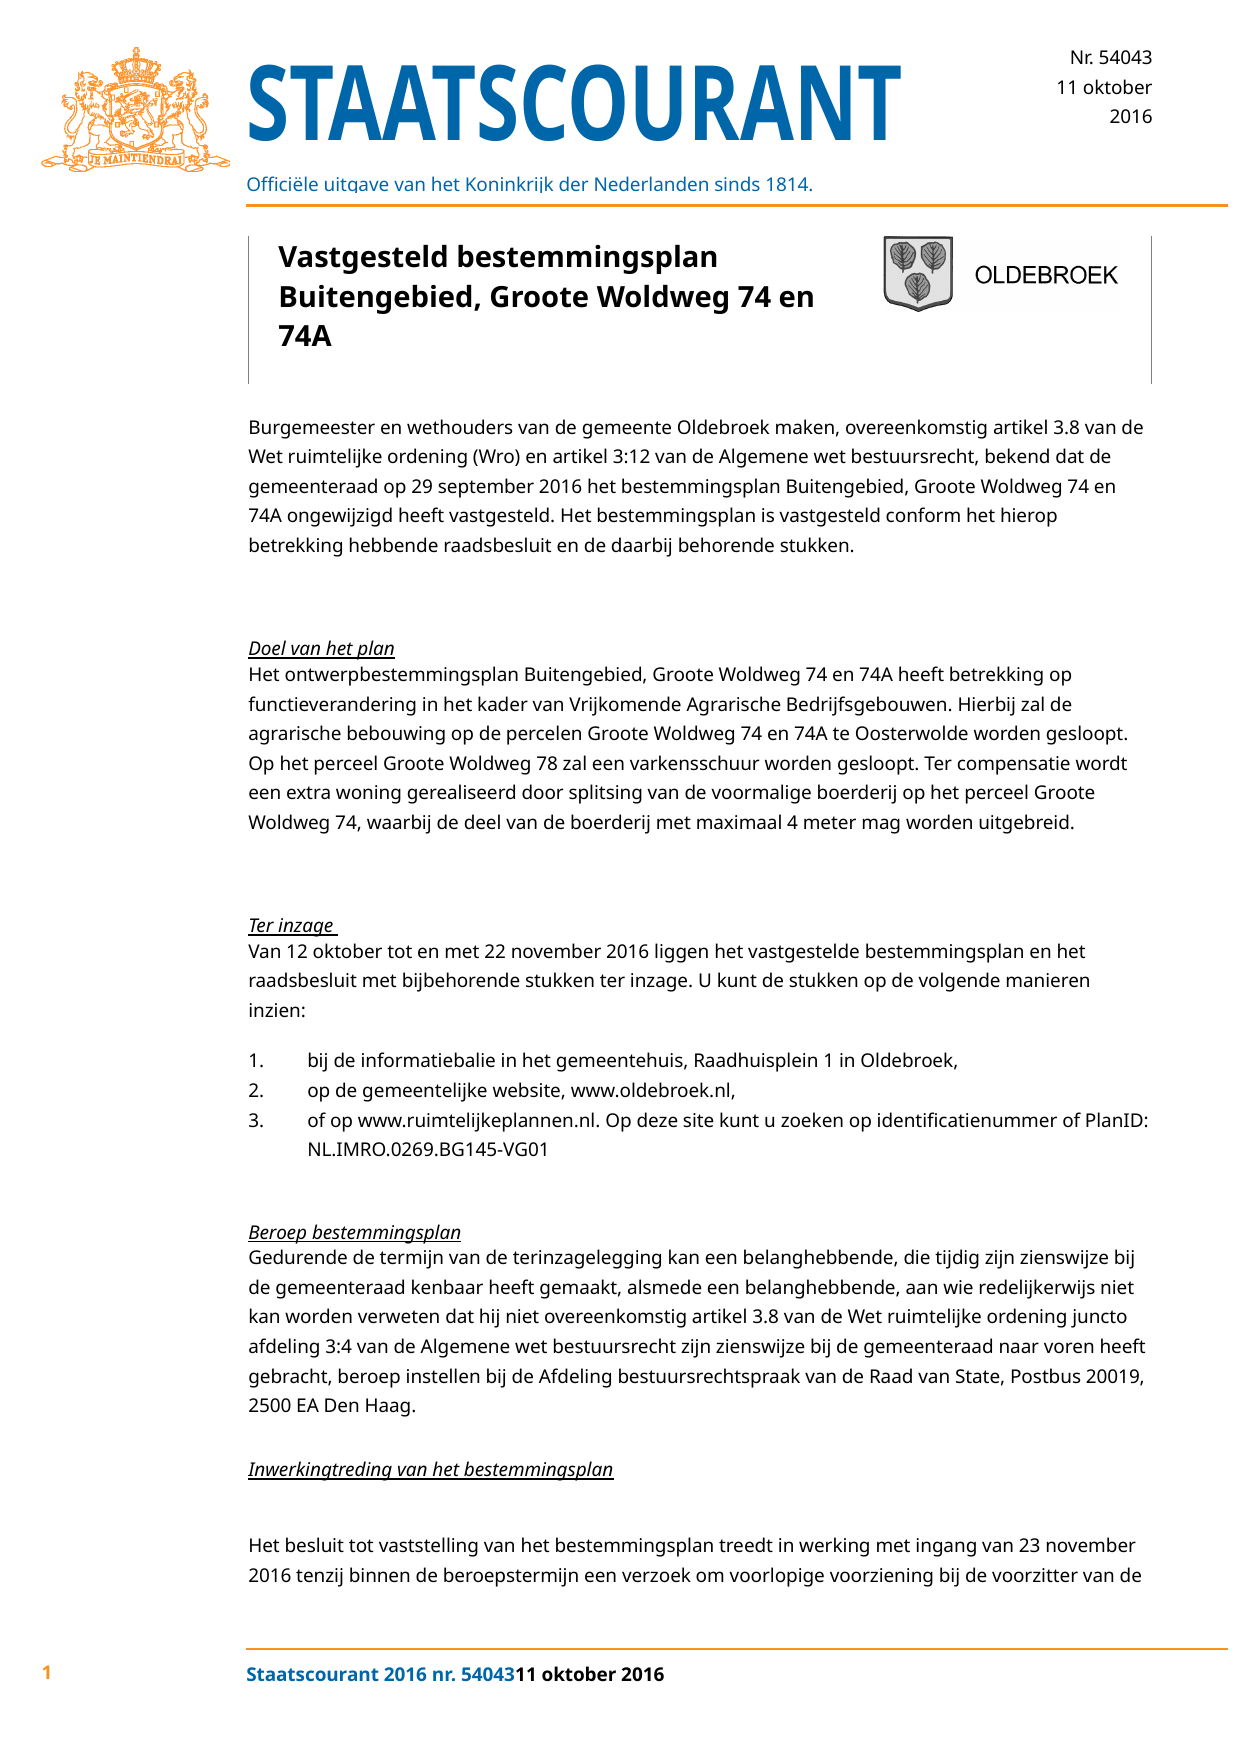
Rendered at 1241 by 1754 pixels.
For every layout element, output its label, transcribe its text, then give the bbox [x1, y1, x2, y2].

list op de gemeentelijke website, www.oldebroek.nl, [248, 1077, 1152, 1103]
table_header Vastgesteld bestemmingsplan Buitengebied, Groote Woldweg 74 en 74A [249, 236, 850, 384]
table_header [850, 236, 1151, 384]
list bij de informatiebalie in het gemeentehuis, Raadhuisplein 1 in Oldebroek, [248, 1048, 1152, 1073]
picture [882, 236, 1119, 314]
text Het besluit tot vaststelling van het bestemmingsplan treedt in werking met ingang van 23 november 2016 tenzij binnen de beroepstermijn een verzoek om voorlopige voorziening bij de voorzitter van de [248, 1533, 1152, 1588]
text Inwerkingtreding van het bestemmingsplan [248, 1456, 1152, 1482]
text Burgemeester en wethouders van de gemeente Oldebroek maken, overeenkomstig artikel 3.8 van de Wet ruimtelijke ordening (Wro) en artikel 3:12 van de Algemene wet bestuursrecht, bekend dat de gemeenteraad op 29 september 2016 het bestemmingsplan Buitengebied, Groote Woldweg 74 en 74A ongewijzigd heeft vastgesteld. Het bestemmingsplan is vastgesteld conform het hierop betrekking hebbende raadsbesluit en de daarbij behorende stukken. [248, 414, 1152, 558]
picture [41, 47, 231, 172]
text Beroep bestemmingsplan [248, 1219, 1152, 1244]
text Gedurende de termijn van de terinzagelegging kan een belanghebbende, die tijdig zijn zienswijze bij de gemeenteraad kenbaar heeft gemaakt, alsmede een belanghebbende, aan wie redelijkerwijs niet kan worden verweten dat hij niet overeenkomstig artikel 3.8 van de Wet ruimtelijke ordening juncto afdeling 3:4 van de Algemene wet bestuursrecht zijn zienswijze bij de gemeenteraad naar voren heeft gebracht, beroep instellen bij de Afdeling bestuursrechtspraak van de Raad van State, Postbus 20019, 2500 EA Den Haag. [248, 1244, 1152, 1418]
text Het ontwerpbestemmingsplan Buitengebied, Groote Woldweg 74 en 74A heeft betrekking op functieverandering in het kader van Vrijkomende Agrarische Bedrijfsgebouwen. Hierbij zal de agrarische bebouwing op de percelen Groote Woldweg 74 en 74A te Oosterwolde worden gesloopt. Op het perceel Groote Woldweg 78 zal een varkensschuur worden gesloopt. Ter compensatie wordt een extra woning gerealiseerd door splitsing van de voormalige boerderij op het perceel Groote Woldweg 74, waarbij de deel van de boerderij met maximaal 4 meter mag worden uitgebreid. [248, 661, 1152, 835]
list of op www.ruimtelijkeplannen.nl. Op deze site kunt u zoeken op identificatienummer of PlanID: NL.IMRO.0269.BG145-VG01 [248, 1107, 1152, 1162]
text Doel van het plan [248, 636, 1152, 661]
text Ter inzage [248, 912, 1152, 938]
text Van 12 oktober tot en met 22 november 2016 liggen het vastgestelde bestemmingsplan en het raadsbesluit met bijbehorende stukken ter inzage. U kunt de stukken op de volgende manieren inzien: [248, 938, 1152, 1023]
